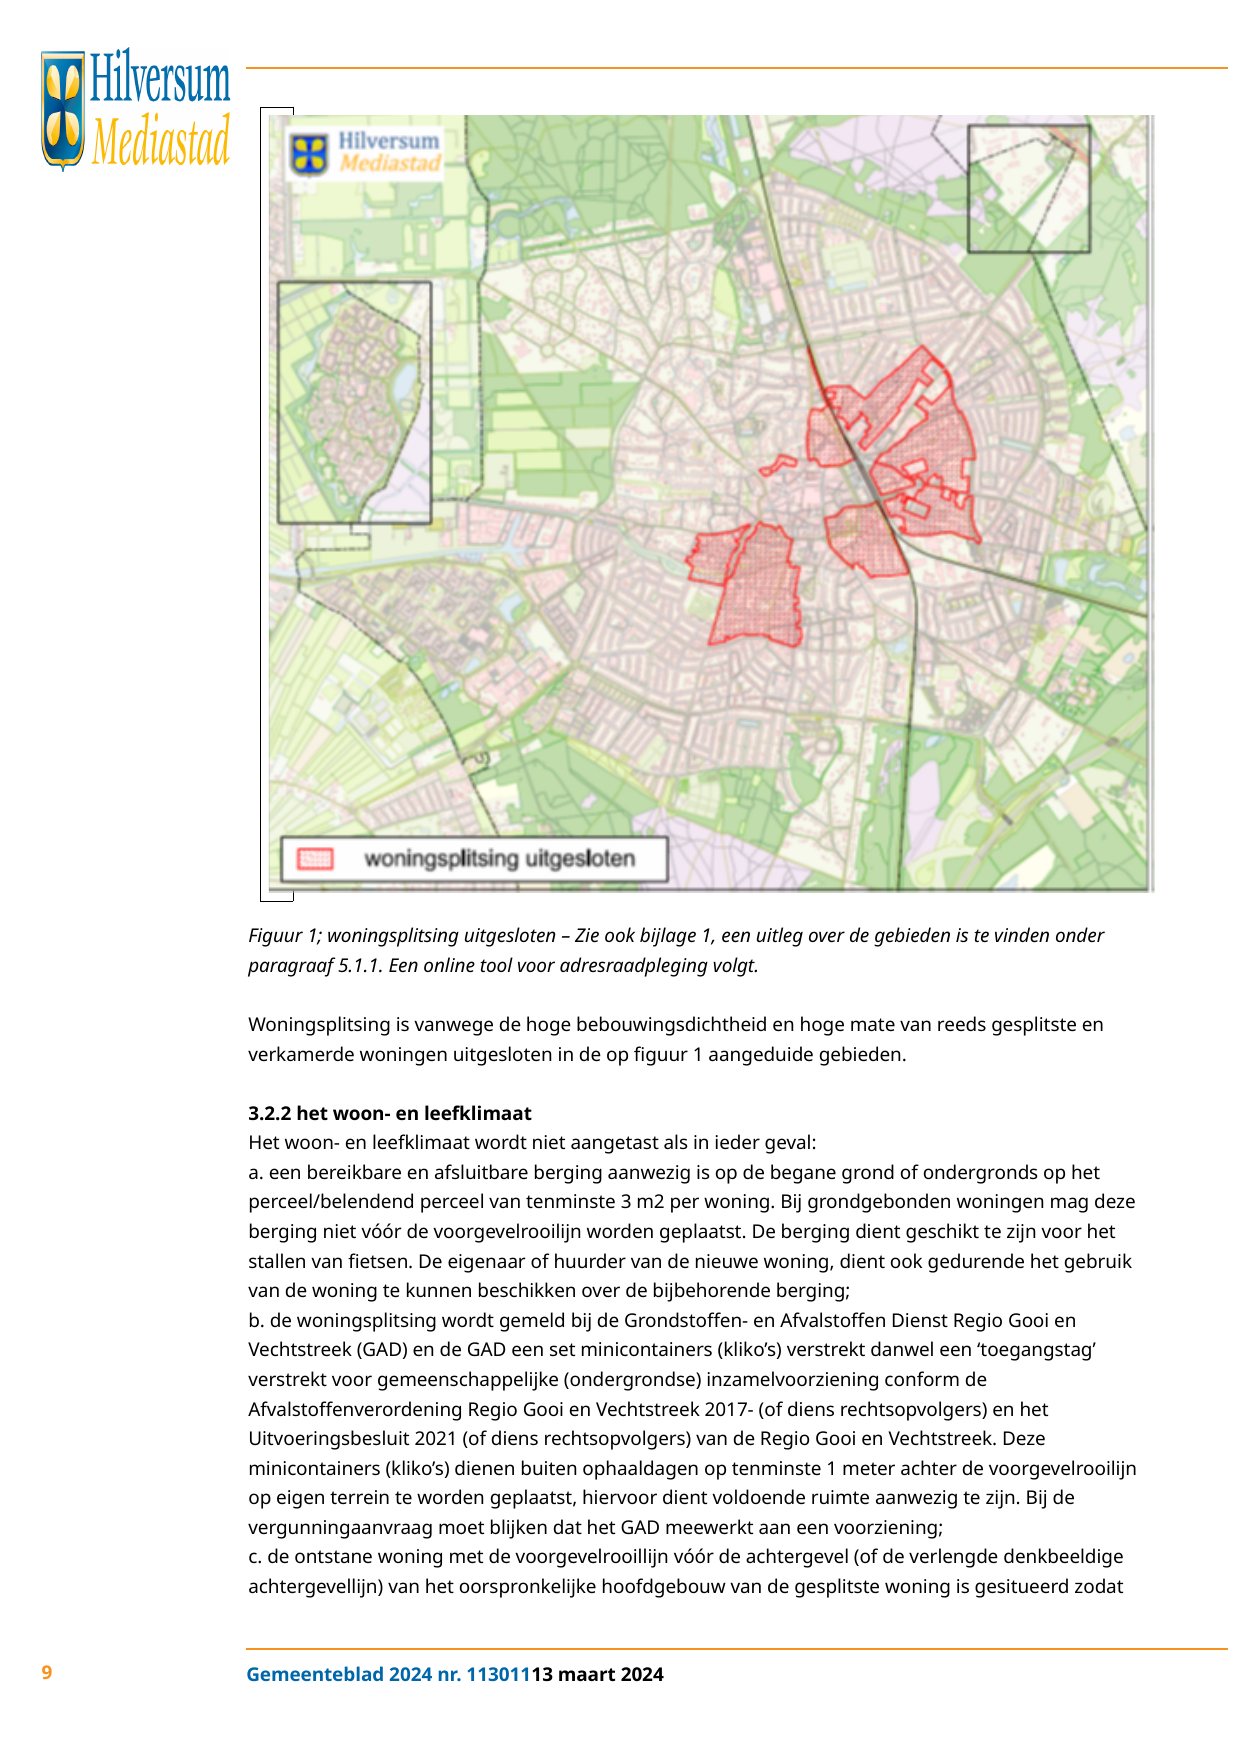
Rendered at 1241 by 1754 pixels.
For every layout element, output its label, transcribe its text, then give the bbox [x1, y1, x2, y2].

text a. een bereikbare en afsluitbare berging aanwezig is op de begane grond of ondergronds op het perceel/belendend perceel van tenminste 3 m2 per woning. Bij grondgebonden woningen mag deze berging niet vóór de voorgevelrooilijn worden geplaatst. De berging dient geschikt te zijn voor het stallen van fietsen. De eigenaar of huurder van de nieuwe woning, dient ook gedurende het gebruik van de woning te kunnen beschikken over de bijbehorende berging; [248, 1159, 1152, 1303]
text c. de ontstane woning met de voorgevelrooillijn vóór de achtergevel (of de verlengde denkbeeldige achtergevellijn) van het oorspronkelijke hoofdgebouw van de gesplitste woning is gesitueerd zodat [248, 1544, 1152, 1599]
text 3.2.2 het woon- en leefklimaat [248, 1100, 1152, 1126]
picture [41, 47, 231, 172]
text Woningsplitsing is vanwege de hoge bebouwingsdichtheid en hoge mate van reeds gesplitste en verkamerde woningen uitgesloten in de op figuur 1 aangeduide gebieden. [248, 1011, 1152, 1067]
picture [268, 115, 1155, 893]
text Figuur 1; woningsplitsing uitgesloten – Zie ook bijlage 1, een uitleg over de gebieden is te vinden onder paragraaf 5.1.1. Een online tool voor adresraadpleging volgt. [248, 922, 1152, 978]
text Het woon- en leefklimaat wordt niet aangetast als in ieder geval: [248, 1129, 1152, 1155]
text b. de woningsplitsing wordt gemeld bij de Grondstoffen- en Afvalstoffen Dienst Regio Gooi en Vechtstreek (GAD) en de GAD een set minicontainers (kliko’s) verstrekt danwel een ‘toegangstag’ verstrekt voor gemeenschappelijke (ondergrondse) inzamelvoorziening conform de Afvalstoffenverordening Regio Gooi en Vechtstreek 2017- (of diens rechtsopvolgers) en het Uitvoeringsbesluit 2021 (of diens rechtsopvolgers) van de Regio Gooi en Vechtstreek. Deze minicontainers (kliko’s) dienen buiten ophaaldagen op tenminste 1 meter achter de voorgevelrooilijn op eigen terrein te worden geplaatst, hiervoor dient voldoende ruimte aanwezig te zijn. Bij de vergunningaanvraag moet blijken dat het GAD meewerkt aan een voorziening; [248, 1307, 1152, 1540]
